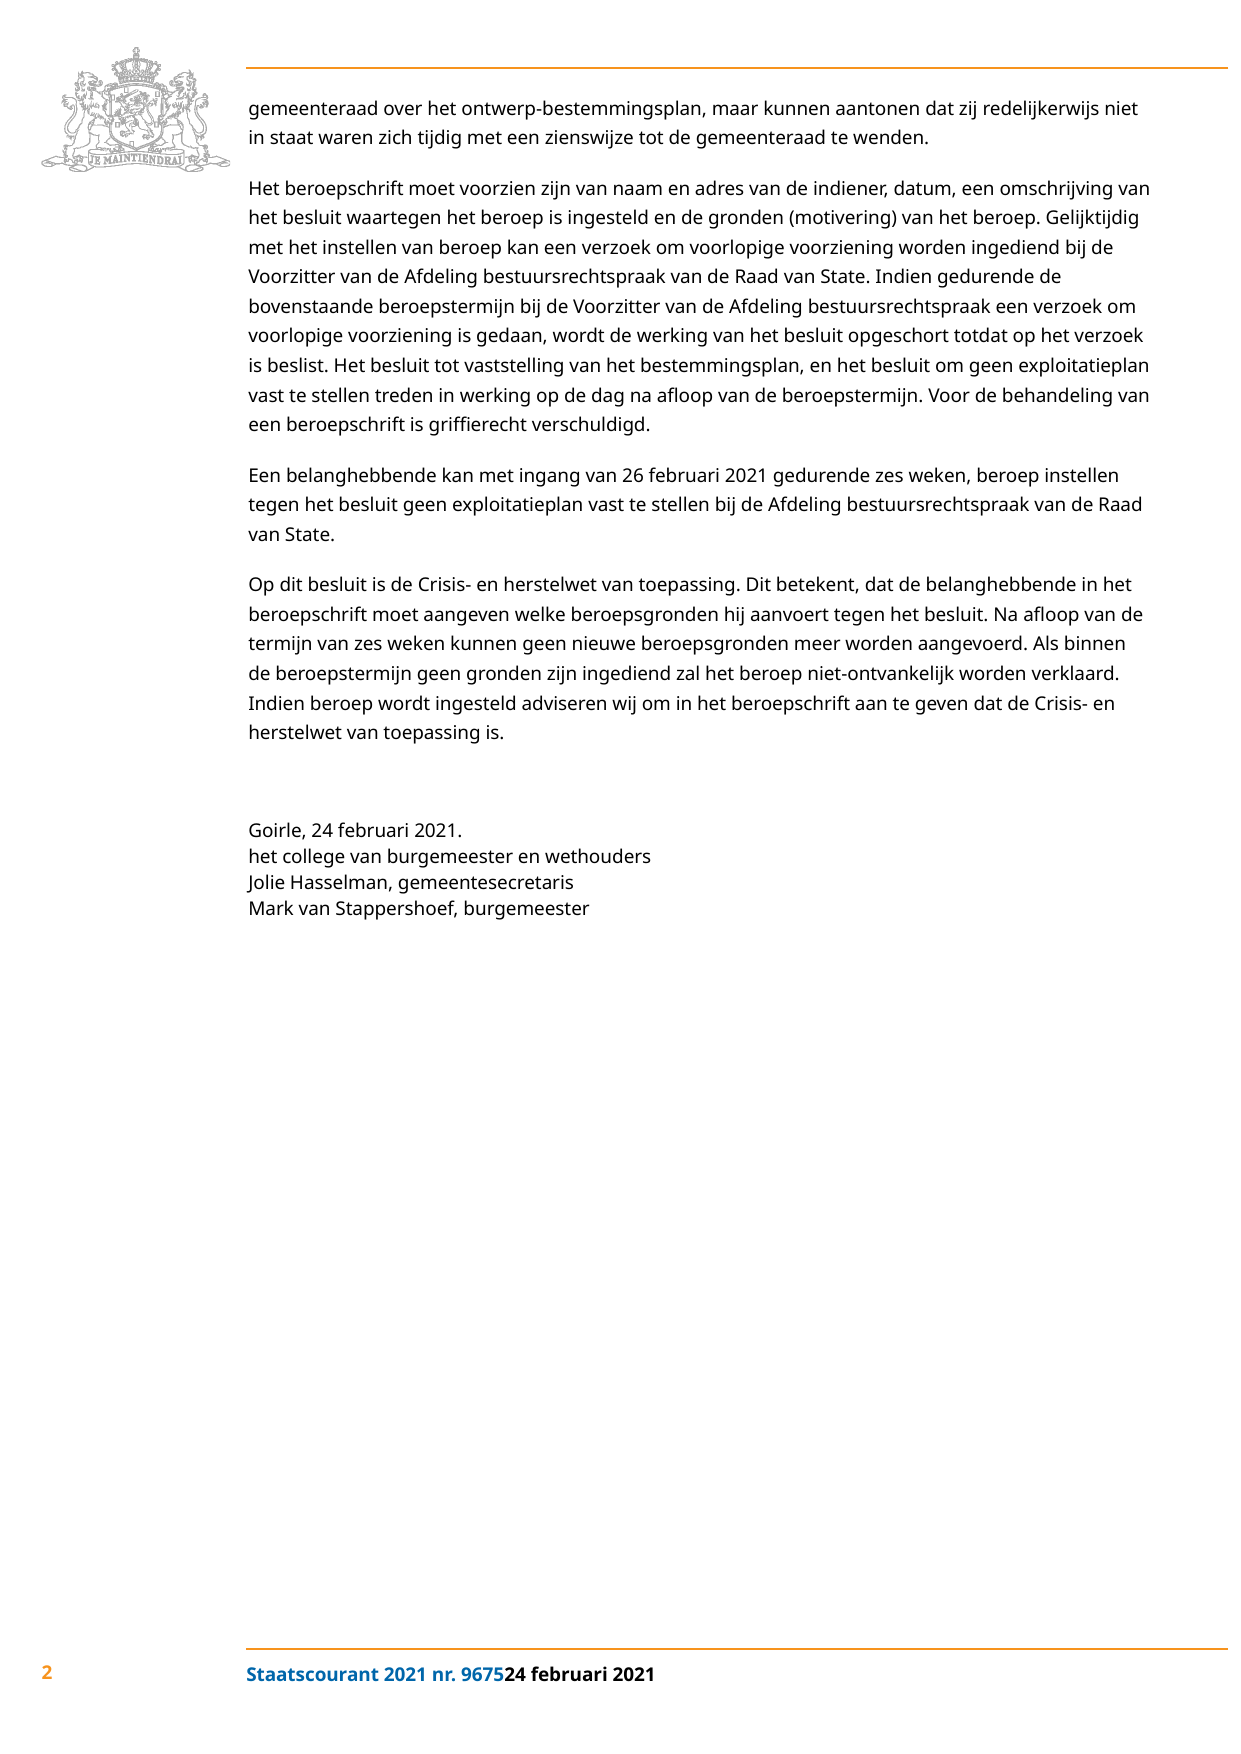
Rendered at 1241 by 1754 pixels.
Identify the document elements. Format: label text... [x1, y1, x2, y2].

picture [41, 47, 231, 172]
text Het beroepschrift moet voorzien zijn van naam en adres van de indiener, datum, een omschrijving van het besluit waartegen het beroep is ingesteld en de gronden (motivering) van het beroep. Gelijktijdig met het instellen van beroep kan een verzoek om voorlopige voorziening worden ingediend bij de Voorzitter van de Afdeling bestuursrechtspraak van de Raad van State. Indien gedurende de bovenstaande beroepstermijn bij de Voorzitter van de Afdeling bestuursrechtspraak een verzoek om voorlopige voorziening is gedaan, wordt de werking van het besluit opgeschort totdat op het verzoek is beslist. Het besluit tot vaststelling van het bestemmingsplan, en het besluit om geen exploitatieplan vast te stellen treden in werking op de dag na afloop van de beroepstermijn. Voor de behandeling van een beroepschrift is griffierecht verschuldigd. [248, 175, 1152, 437]
text Mark van Stappershoef, burgemeester [248, 895, 1152, 921]
text Een belanghebbende kan met ingang van 26 februari 2021 gedurende zes weken, beroep instellen tegen het besluit geen exploitatieplan vast te stellen bij de Afdeling bestuursrechtspraak van de Raad van State. [248, 462, 1152, 547]
text Op dit besluit is de Crisis- en herstelwet van toepassing. Dit betekent, dat de belanghebbende in het beroepschrift moet aangeven welke beroepsgronden hij aanvoert tegen het besluit. Na afloop van de termijn van zes weken kunnen geen nieuwe beroepsgronden meer worden aangevoerd. Als binnen de beroepstermijn geen gronden zijn ingediend zal het beroep niet-ontvankelijk worden verklaard. Indien beroep wordt ingesteld adviseren wij om in het beroepschrift aan te geven dat de Crisis- en herstelwet van toepassing is. [248, 571, 1152, 745]
text het college van burgemeester en wethouders [248, 843, 1152, 869]
text gemeenteraad over het ontwerp-bestemmingsplan, maar kunnen aantonen dat zij redelijkerwijs niet in staat waren zich tijdig met een zienswijze tot de gemeenteraad te wenden. [248, 95, 1152, 150]
text Jolie Hasselman, gemeentesecretaris [248, 869, 1152, 895]
text Goirle, 24 februari 2021. [248, 818, 1152, 843]
